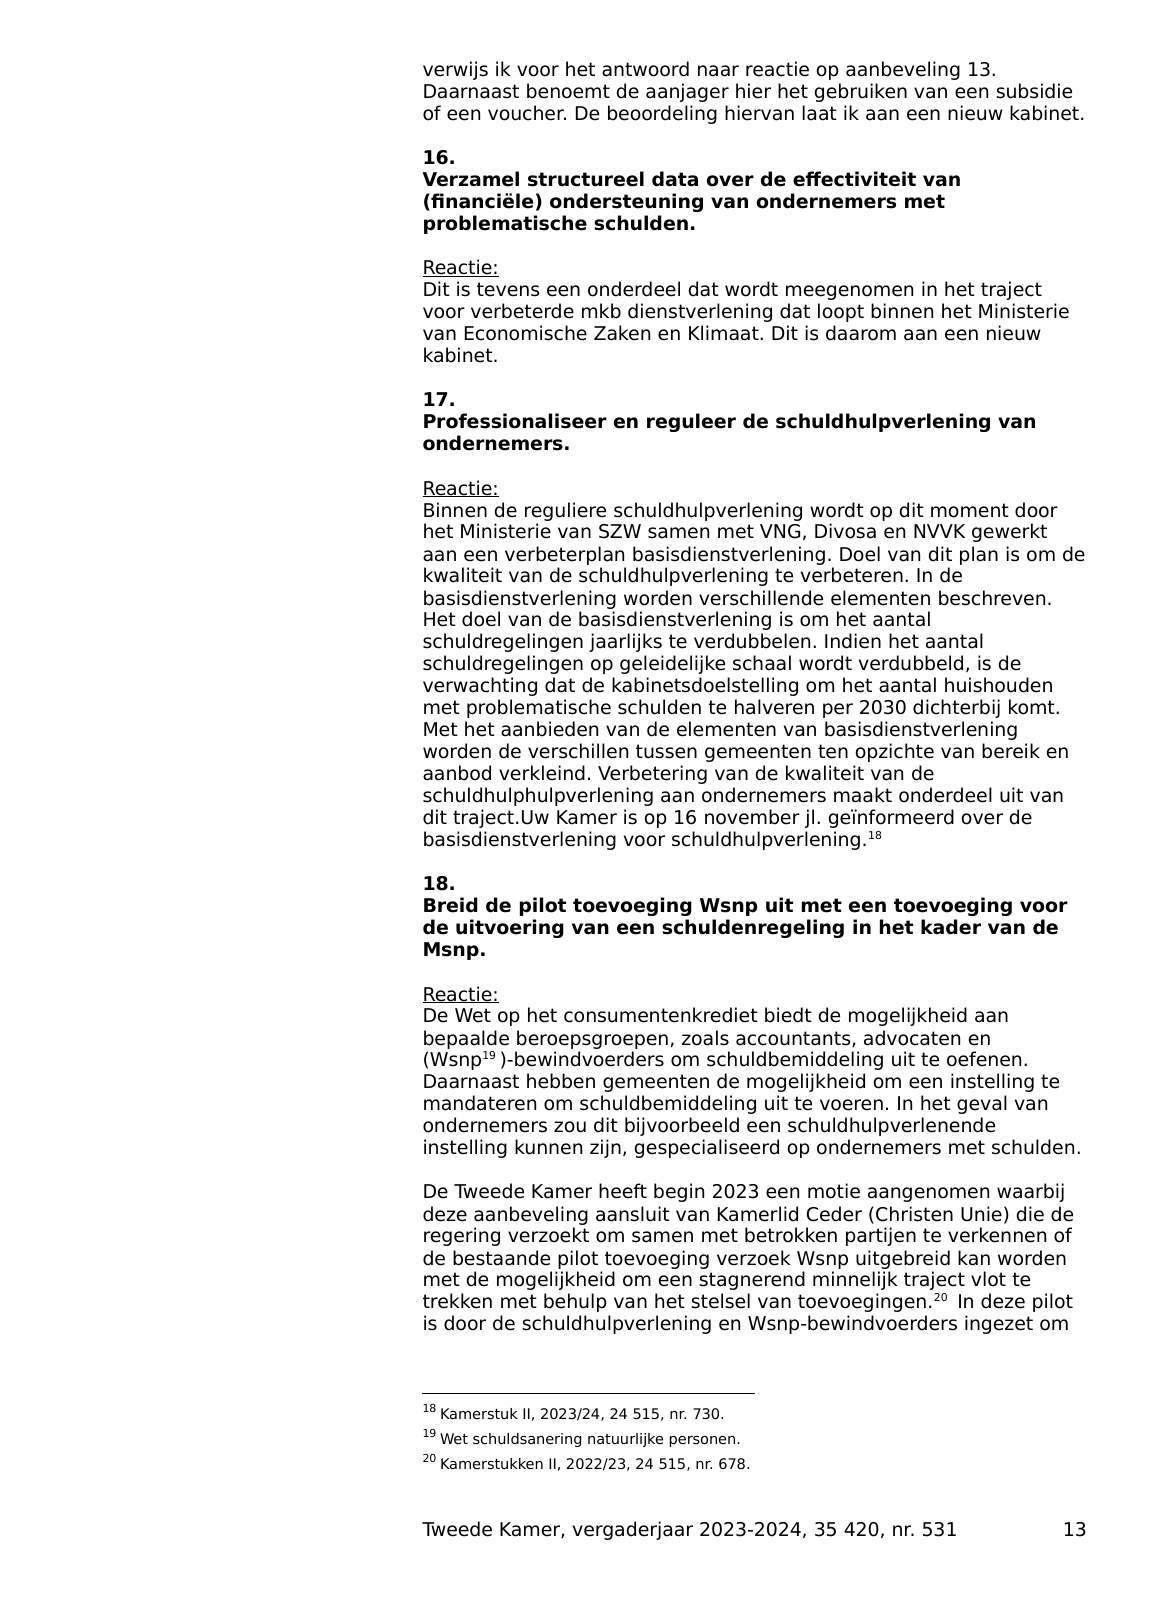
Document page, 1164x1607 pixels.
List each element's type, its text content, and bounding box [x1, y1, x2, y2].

text Verzamel structureel data over de effectiviteit van (financiële) ondersteuning van ondernemers met problematische schulden. [422, 169, 1087, 235]
text Professionaliseer en reguleer de schuldhulpverlening van ondernemers. [422, 411, 1087, 455]
text Kamerstuk II, 2023/24, 24 515, nr. 730. [422, 1402, 1087, 1424]
text 17. [422, 389, 1087, 411]
text Binnen de reguliere schuldhulpverlening wordt op dit moment door het Ministerie van SZW samen met VNG, Divosa en NVVK gewerkt aan een verbeterplan basisdienstverlening. Doel van dit plan is om de kwaliteit van de schuldhulpverlening te verbeteren. In de basisdienstverlening worden verschillende elementen beschreven. Het doel van de basisdienstverlening is om het aantal schuldregelingen jaarlijks te verdubbelen. Indien het aantal schuldregelingen op geleidelijke schaal wordt verdubbeld, is de verwachting dat de kabinetsdoelstelling om het aantal huishouden met problematische schulden te halveren per 2030 dichterbij komt. Met het aanbieden van de elementen van basisdienstverlening worden de verschillen tussen gemeenten ten opzichte van bereik en aanbod verkleind. Verbetering van de kwaliteit van de schuldhulphulpverlening aan ondernemers maakt onderdeel uit van dit traject.Uw Kamer is op 16 november jl. geïnformeerd over de basisdienstverlening voor schuldhulpverlening. [422, 499, 1087, 851]
text verwijs ik voor het antwoord naar reactie op aanbeveling 13. Daarnaast benoemt de aanjager hier het gebruiken van een subsidie of een voucher. De beoordeling hiervan laat ik aan een nieuw kabinet. [422, 59, 1087, 125]
text De Wet op het consumentenkrediet biedt de mogelijkheid aan bepaalde beroepsgroepen, zoals accountants, advocaten en (Wsnp)-bewindvoerders om schuldbemiddeling uit te oefenen. Daarnaast hebben gemeenten de mogelijkheid om een instelling te mandateren om schuldbemiddeling uit te voeren. In het geval van ondernemers zou dit bijvoorbeeld een schuldhulpverlenende instelling kunnen zijn, gespecialiseerd op ondernemers met schulden. [422, 1005, 1087, 1159]
text Wet schuldsanering natuurlijke personen. [422, 1427, 1087, 1449]
text De Tweede Kamer heeft begin 2023 een motie aangenomen waarbij deze aanbeveling aansluit van Kamerlid Ceder (Christen Unie) die de regering verzoekt om samen met betrokken partijen te verkennen of de bestaande pilot toevoeging verzoek Wsnp uitgebreid kan worden met de mogelijkheid om een stagnerend minnelijk traject vlot te trekken met behulp van het stelsel van toevoegingen. In deze pilot is door de schuldhulpverlening en Wsnp-bewindvoerders ingezet om [422, 1181, 1087, 1335]
text Reactie: [422, 477, 1087, 499]
text Reactie: [422, 257, 1087, 279]
text Breid de pilot toevoeging Wsnp uit met een toevoeging voor de uitvoering van een schuldenregeling in het kader van de Msnp. [422, 895, 1087, 961]
text Reactie: [422, 983, 1087, 1005]
text 16. [422, 147, 1087, 169]
text Dit is tevens een onderdeel dat wordt meegenomen in het traject voor verbeterde mkb dienstverlening dat loopt binnen het Ministerie van Economische Zaken en Klimaat. Dit is daarom aan een nieuw kabinet. [422, 279, 1087, 367]
text 18. [422, 873, 1087, 895]
text Kamerstukken II, 2022/23, 24 515, nr. 678. [422, 1452, 1087, 1474]
